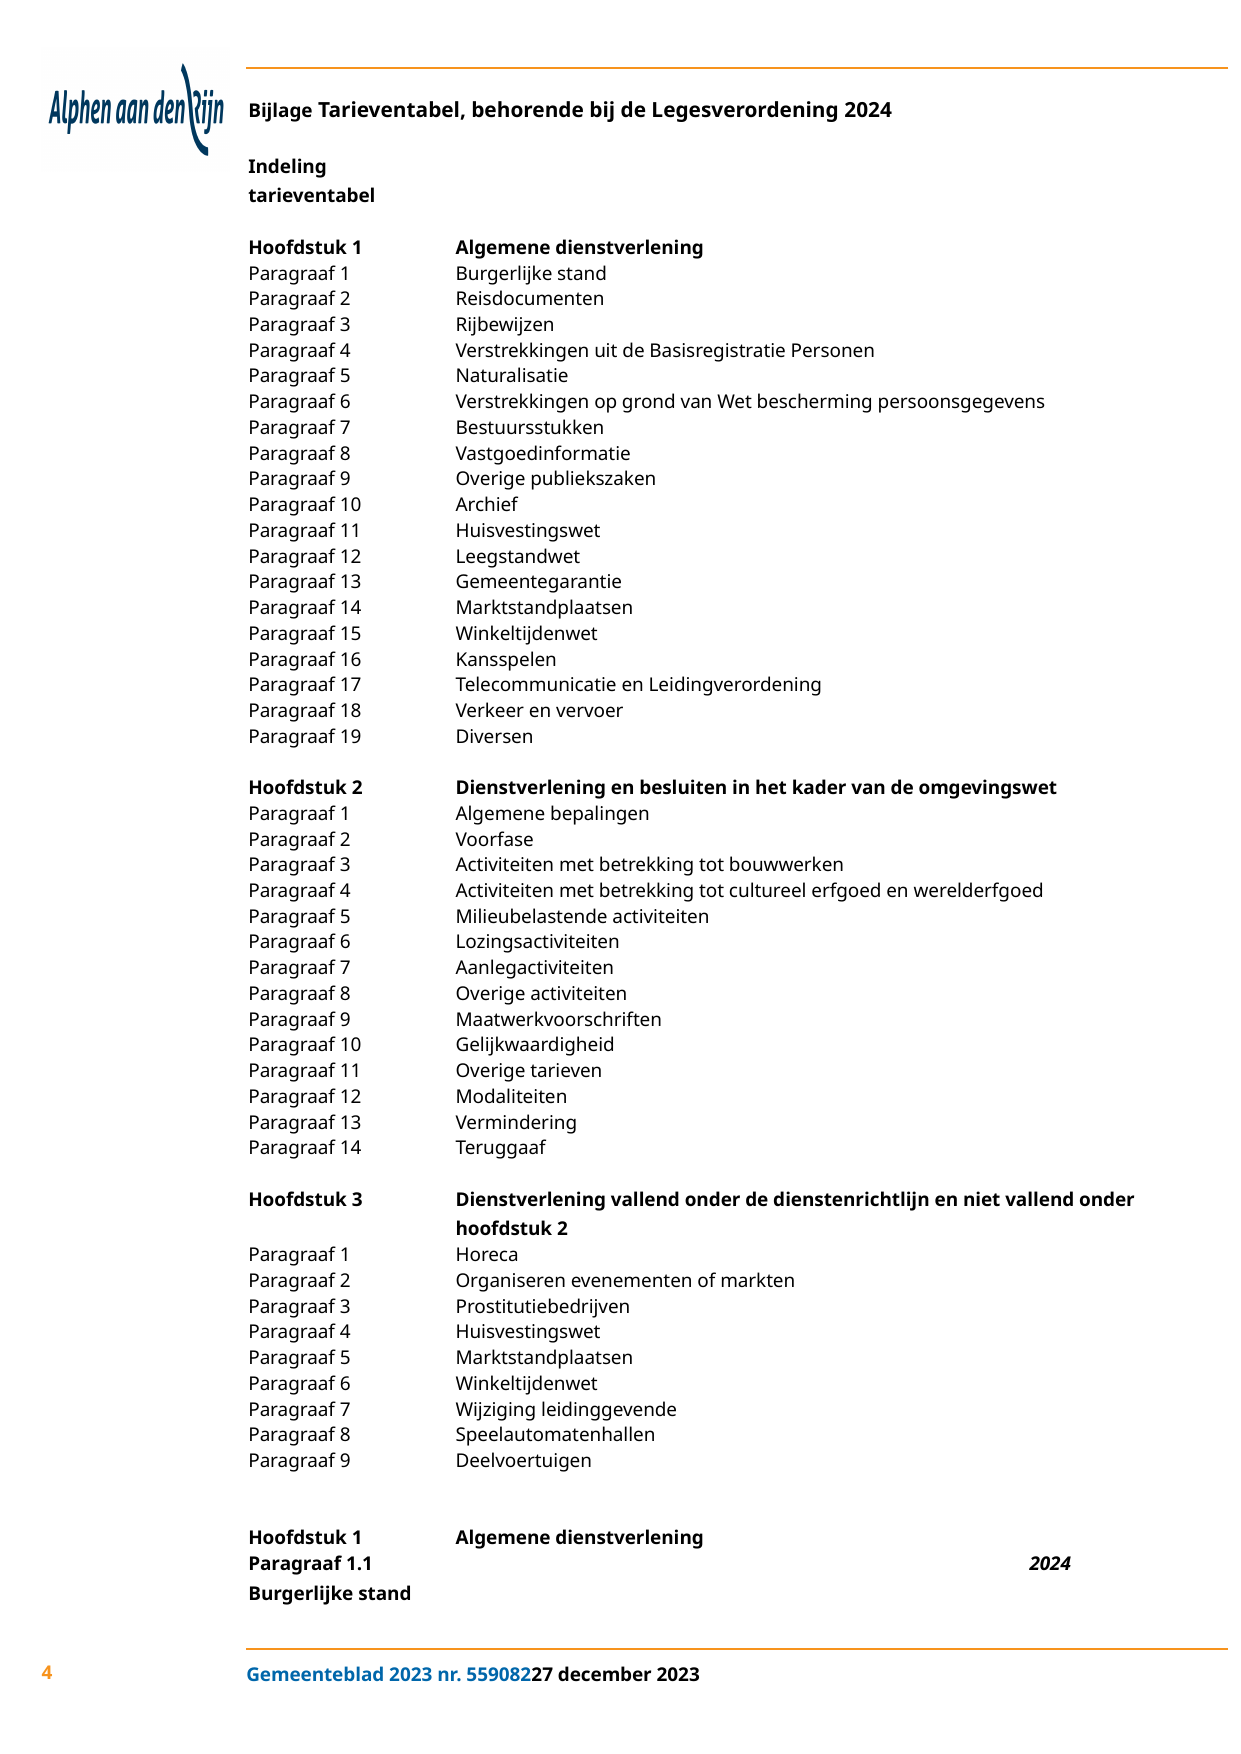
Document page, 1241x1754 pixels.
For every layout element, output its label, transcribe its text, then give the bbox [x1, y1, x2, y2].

table_cell Paragraaf 10 [248, 491, 455, 517]
table_cell Paragraaf 3 [248, 1293, 455, 1318]
table_cell Paragraaf 4 [248, 877, 455, 903]
table_cell Paragraaf 3 [248, 852, 455, 877]
picture [41, 47, 231, 172]
table_cell Aanlegactiviteiten [455, 955, 1152, 980]
table_cell Paragraaf 5 [248, 363, 455, 388]
table_cell Paragraaf 19 [248, 723, 455, 749]
table_cell Dienstverlening vallend onder de dienstenrichtlijn en niet vallend onder hoofdstuk 2 [455, 1186, 1152, 1241]
table_cell Paragraaf 16 [248, 646, 455, 671]
table_cell Paragraaf 2 [248, 826, 455, 852]
table_cell Deelvoertuigen [455, 1447, 1152, 1473]
table_cell Wijziging leidinggevende [455, 1396, 1152, 1421]
table_cell Teruggaaf [455, 1135, 1152, 1160]
table_cell Gemeentegarantie [455, 569, 1152, 594]
table_cell Marktstandplaatsen [455, 1344, 1152, 1370]
table_cell Modaliteiten [455, 1083, 1152, 1109]
table_cell [455, 1499, 1152, 1524]
table_cell [455, 1550, 907, 1605]
table_cell Paragraaf 3 [248, 311, 455, 337]
table_cell Horeca [455, 1241, 1152, 1267]
table_cell Paragraaf 7 [248, 955, 455, 980]
table_cell Algemene dienstverlening [455, 234, 1152, 260]
table_cell Paragraaf 6 [248, 1370, 455, 1396]
table_cell Paragraaf 17 [248, 671, 455, 697]
table_cell Paragraaf 4 [248, 1319, 455, 1344]
table_cell [455, 749, 1152, 774]
table_cell Paragraaf 6 [248, 929, 455, 954]
table_cell Bestuursstukken [455, 414, 1152, 440]
table_cell Telecommunicatie en Leidingverordening [455, 671, 1152, 697]
table_cell Hoofdstuk 1 [248, 1524, 455, 1550]
table_cell Overige activiteiten [455, 980, 1152, 1006]
table_cell [455, 1473, 1152, 1499]
table_cell Vermindering [455, 1109, 1152, 1134]
table_cell Paragraaf 7 [248, 414, 455, 440]
table_cell Archief [455, 491, 1152, 517]
table_cell Hoofdstuk 3 [248, 1186, 455, 1241]
table_cell Voorfase [455, 826, 1152, 852]
table_cell Paragraaf 12 [248, 1083, 455, 1109]
table_cell Paragraaf 5 [248, 903, 455, 929]
table_cell Overige publiekszaken [455, 466, 1152, 491]
table_cell Diversen [455, 723, 1152, 749]
table_cell Paragraaf 18 [248, 697, 455, 723]
table_cell Paragraaf 11 [248, 517, 455, 543]
table_cell Activiteiten met betrekking tot cultureel erfgoed en werelderfgoed [455, 877, 1152, 903]
table_cell Rijbewijzen [455, 311, 1152, 337]
table_cell Paragraaf 1.1 Burgerlijke stand [248, 1550, 455, 1605]
table_cell Paragraaf 9 [248, 1447, 455, 1473]
table_cell Overige tarieven [455, 1058, 1152, 1083]
table_cell Paragraaf 4 [248, 337, 455, 363]
table_cell Paragraaf 8 [248, 980, 455, 1006]
table_cell Verkeer en vervoer [455, 697, 1152, 723]
table_cell [248, 749, 455, 774]
table_cell Paragraaf 1 [248, 1241, 455, 1267]
table_cell Hoofdstuk 1 [248, 234, 455, 260]
table_cell [248, 1499, 455, 1524]
table_cell 2024 [1029, 1550, 1152, 1605]
table_cell Paragraaf 11 [248, 1058, 455, 1083]
table_cell Maatwerkvoorschriften [455, 1006, 1152, 1032]
table_cell Paragraaf 8 [248, 1421, 455, 1447]
table_cell Paragraaf 9 [248, 1006, 455, 1032]
table_cell [907, 1550, 1029, 1605]
table_cell Paragraaf 14 [248, 1135, 455, 1160]
table_cell Algemene bepalingen [455, 800, 1152, 826]
table_cell Winkeltijdenwet [455, 1370, 1152, 1396]
table_cell [455, 1160, 1152, 1186]
text Bijlage Tarieventabel, behorende bij de Legesverordening 2024 [248, 95, 1152, 123]
table_cell Paragraaf 6 [248, 389, 455, 414]
table_cell Paragraaf 2 [248, 286, 455, 311]
table_cell Marktstandplaatsen [455, 594, 1152, 620]
table_cell Lozingsactiviteiten [455, 929, 1152, 954]
table_cell Prostitutiebedrijven [455, 1293, 1152, 1318]
table_cell [455, 208, 1152, 234]
table_header [455, 153, 1152, 208]
table_cell Paragraaf 2 [248, 1267, 455, 1293]
table_cell Huisvestingswet [455, 517, 1152, 543]
table_cell Paragraaf 14 [248, 594, 455, 620]
table_cell Paragraaf 7 [248, 1396, 455, 1421]
table_cell Verstrekkingen uit de Basisregistratie Personen [455, 337, 1152, 363]
table_cell Paragraaf 1 [248, 800, 455, 826]
table_cell Hoofdstuk 2 [248, 774, 455, 800]
table_cell Paragraaf 9 [248, 466, 455, 491]
table_cell Winkeltijdenwet [455, 620, 1152, 646]
table_cell Milieubelastende activiteiten [455, 903, 1152, 929]
table_cell [907, 1524, 1029, 1550]
table_cell Naturalisatie [455, 363, 1152, 388]
table_cell Vastgoedinformatie [455, 440, 1152, 466]
table_cell Paragraaf 12 [248, 543, 455, 568]
table_cell Organiseren evenementen of markten [455, 1267, 1152, 1293]
table_cell [248, 208, 455, 234]
table_cell [248, 1473, 455, 1499]
table_cell [248, 1160, 455, 1186]
table_cell Burgerlijke stand [455, 260, 1152, 286]
table_cell Paragraaf 1 [248, 260, 455, 286]
table_cell Paragraaf 15 [248, 620, 455, 646]
table_cell Algemene dienstverlening [455, 1524, 907, 1550]
table_cell Paragraaf 13 [248, 1109, 455, 1134]
table_cell [1029, 1524, 1152, 1550]
table_cell Paragraaf 5 [248, 1344, 455, 1370]
table_cell Kansspelen [455, 646, 1152, 671]
table_cell Paragraaf 13 [248, 569, 455, 594]
table_cell Verstrekkingen op grond van Wet bescherming persoonsgegevens [455, 389, 1152, 414]
table_cell Leegstandwet [455, 543, 1152, 568]
table_cell Speelautomatenhallen [455, 1421, 1152, 1447]
table_cell Dienstverlening en besluiten in het kader van de omgevingswet [455, 774, 1152, 800]
table_cell Reisdocumenten [455, 286, 1152, 311]
table_cell Huisvestingswet [455, 1319, 1152, 1344]
table_header Indeling tarieventabel [248, 153, 455, 208]
table_cell Gelijkwaardigheid [455, 1032, 1152, 1057]
table_cell Paragraaf 10 [248, 1032, 455, 1057]
table_cell Paragraaf 8 [248, 440, 455, 466]
table_cell Activiteiten met betrekking tot bouwwerken [455, 852, 1152, 877]
